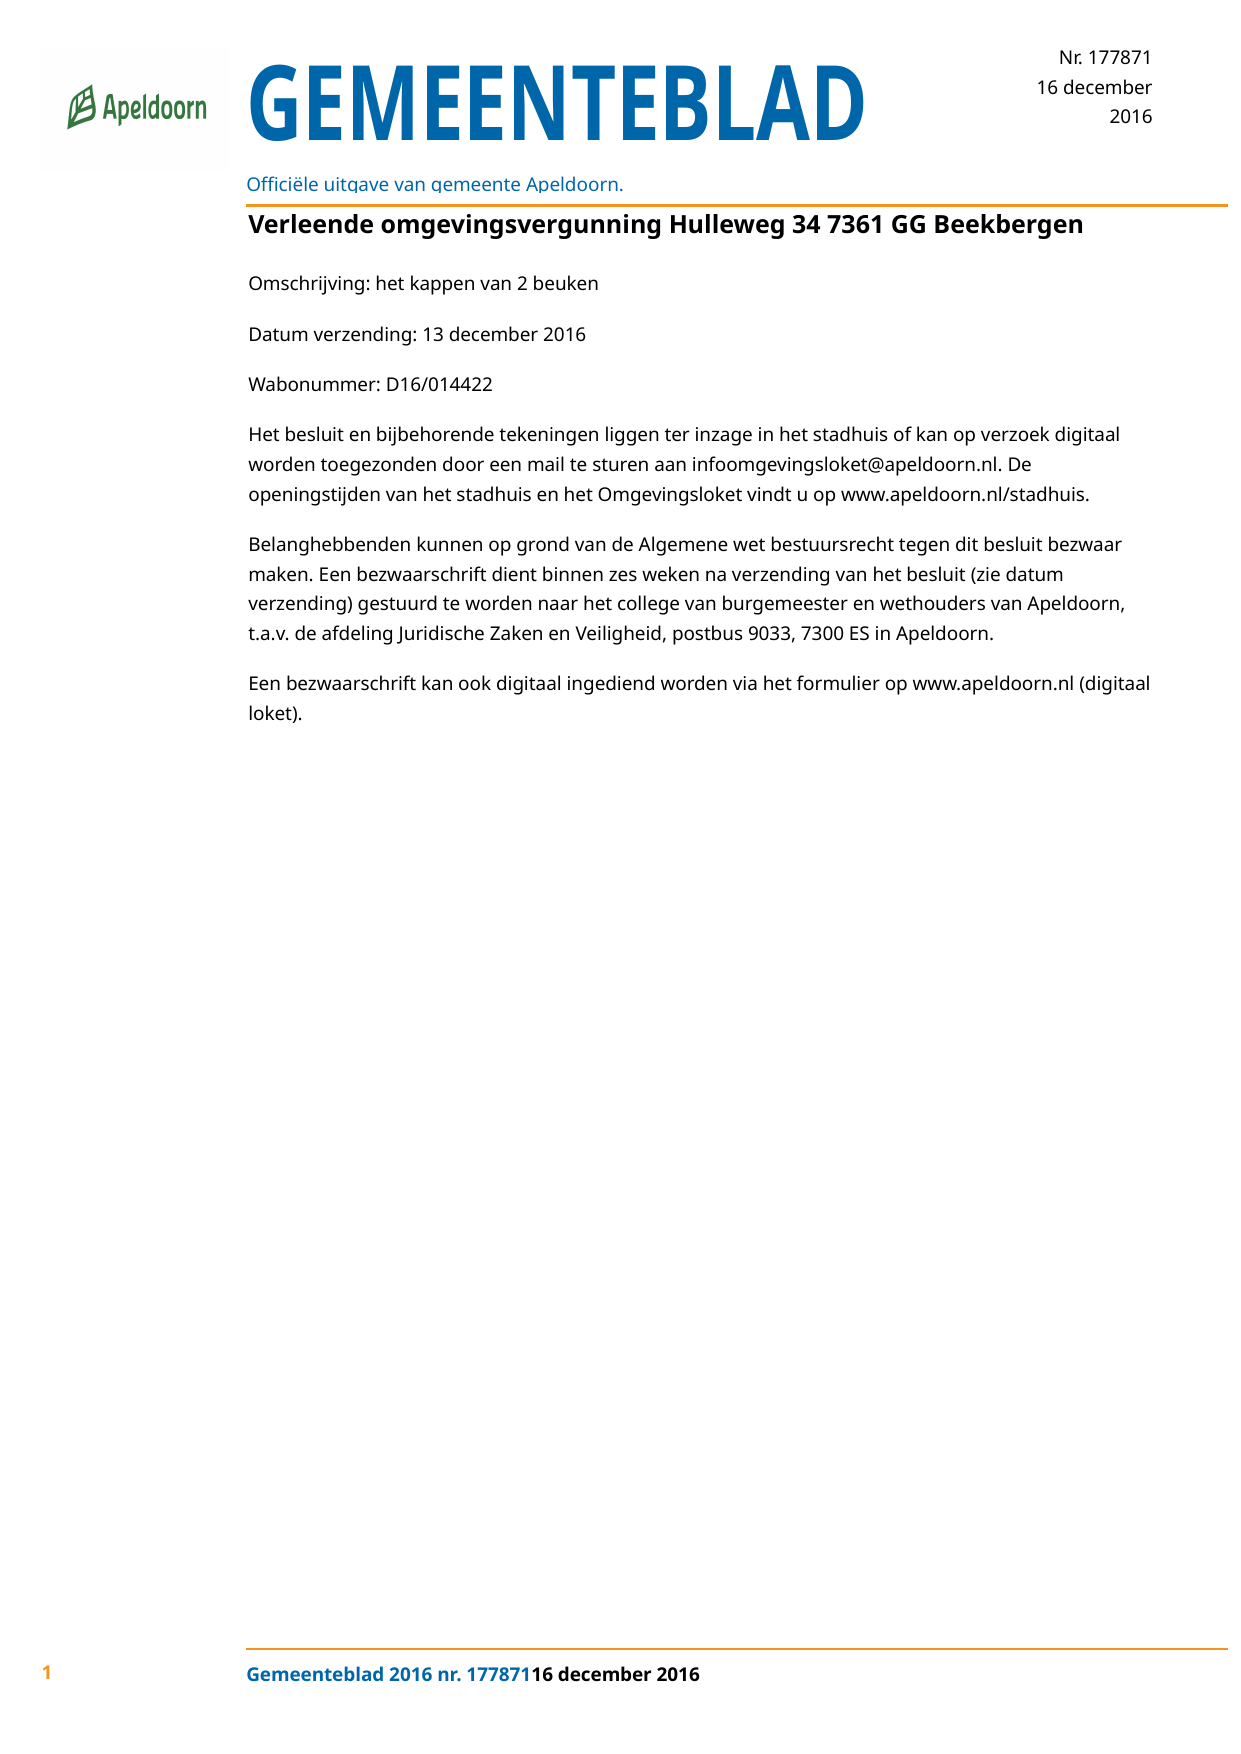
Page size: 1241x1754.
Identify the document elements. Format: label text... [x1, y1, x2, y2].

picture [41, 47, 231, 172]
text Wabonummer: D16/014422 [248, 371, 1152, 397]
text Een bezwaarschrift kan ook digitaal ingediend worden via het formulier op www.apeldoorn.nl (digitaal loket). [248, 670, 1152, 726]
text Omschrijving: het kappen van 2 beuken [248, 270, 1152, 296]
text Belanghebbenden kunnen op grond van de Algemene wet bestuursrecht tegen dit besluit bezwaar maken. Een bezwaarschrift dient binnen zes weken na verzending van het besluit (zie datum verzending) gestuurd te worden naar het college van burgemeester en wethouders van Apeldoorn, t.a.v. de afdeling Juridische Zaken en Veiligheid, postbus 9033, 7300 ES in Apeldoorn. [248, 531, 1152, 646]
text Datum verzending: 13 december 2016 [248, 321, 1152, 346]
text Verleende omgevingsvergunning Hulleweg 34 7361 GG Beekbergen [248, 207, 1152, 241]
text Het besluit en bijbehorende tekeningen liggen ter inzage in het stadhuis of kan op verzoek digitaal worden toegezonden door een mail te sturen aan infoomgevingsloket@apeldoorn.nl. De openingstijden van het stadhuis en het Omgevingsloket vindt u op www.apeldoorn.nl/stadhuis. [248, 422, 1152, 506]
